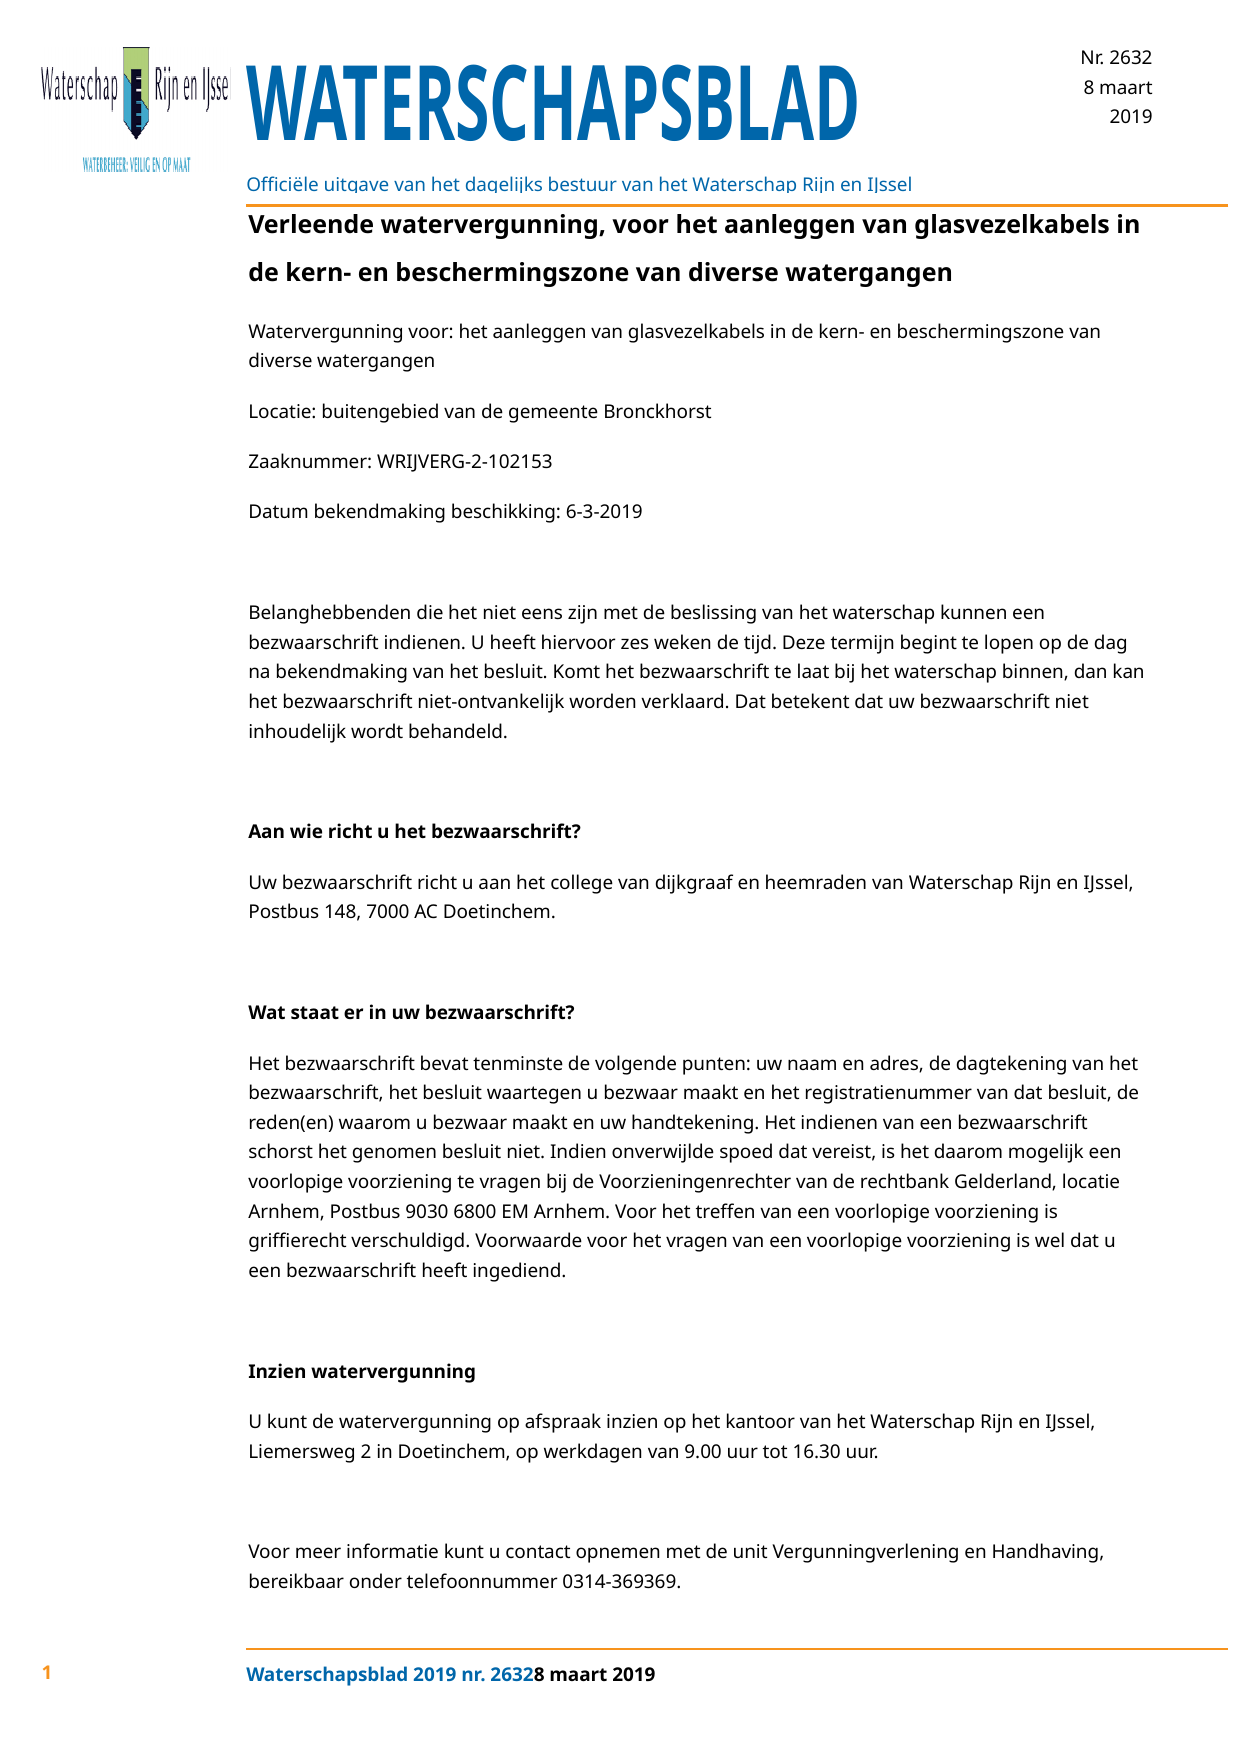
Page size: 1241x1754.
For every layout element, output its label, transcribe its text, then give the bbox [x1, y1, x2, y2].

text Locatie: buitengebied van de gemeente Bronckhorst [248, 398, 1152, 424]
text Verleende watervergunning, voor het aanleggen van glasvezelkabels in de kern- en beschermingszone van diverse watergangen [248, 207, 1152, 288]
text Het bezwaarschrift bevat tenminste de volgende punten: uw naam en adres, de dagtekening van het bezwaarschrift, het besluit waartegen u bezwaar maakt en het registratienummer van dat besluit, de reden(en) waarom u bezwaar maakt en uw handtekening. Het indienen van een bezwaarschrift schorst het genomen besluit niet. Indien onverwijlde spoed dat vereist, is het daarom mogelijk een voorlopige voorziening te vragen bij de Voorzieningenrechter van de rechtbank Gelderland, locatie Arnhem, Postbus 9030 6800 EM Arnhem. Voor het treffen van een voorlopige voorziening is griffierecht verschuldigd. Voorwaarde voor het vragen van een voorlopige voorziening is wel dat u een bezwaarschrift heeft ingediend. [248, 1050, 1152, 1283]
text Wat staat er in uw bezwaarschrift? [248, 999, 1152, 1025]
text Voor meer informatie kunt u contact opnemen met de unit Vergunningverlening en Handhaving, bereikbaar onder telefoonnummer 0314-369369. [248, 1539, 1152, 1594]
text Belanghebbenden die het niet eens zijn met de beslissing van het waterschap kunnen een bezwaarschrift indienen. U heeft hiervoor zes weken de tijd. Deze termijn begint te lopen op de dag na bekendmaking van het besluit. Komt het bezwaarschrift te laat bij het waterschap binnen, dan kan het bezwaarschrift niet-ontvankelijk worden verklaard. Dat betekent dat uw bezwaarschrift niet inhoudelijk wordt behandeld. [248, 599, 1152, 744]
text Uw bezwaarschrift richt u aan het college van dijkgraaf en heemraden van Waterschap Rijn en IJssel, Postbus 148, 7000 AC Doetinchem. [248, 869, 1152, 924]
picture [41, 47, 231, 172]
text Watervergunning voor: het aanleggen van glasvezelkabels in de kern- en beschermingszone van diverse watergangen [248, 318, 1152, 373]
text Datum bekendmaking beschikking: 6-3-2019 [248, 499, 1152, 524]
text U kunt de watervergunning op afspraak inzien op het kantoor van het Waterschap Rijn en IJssel, Liemersweg 2 in Doetinchem, op werkdagen van 9.00 uur tot 16.30 uur. [248, 1408, 1152, 1464]
text Inzien watervergunning [248, 1358, 1152, 1384]
text Zaaknummer: WRIJVERG-2-102153 [248, 448, 1152, 474]
text Aan wie richt u het bezwaarschrift? [248, 819, 1152, 844]
